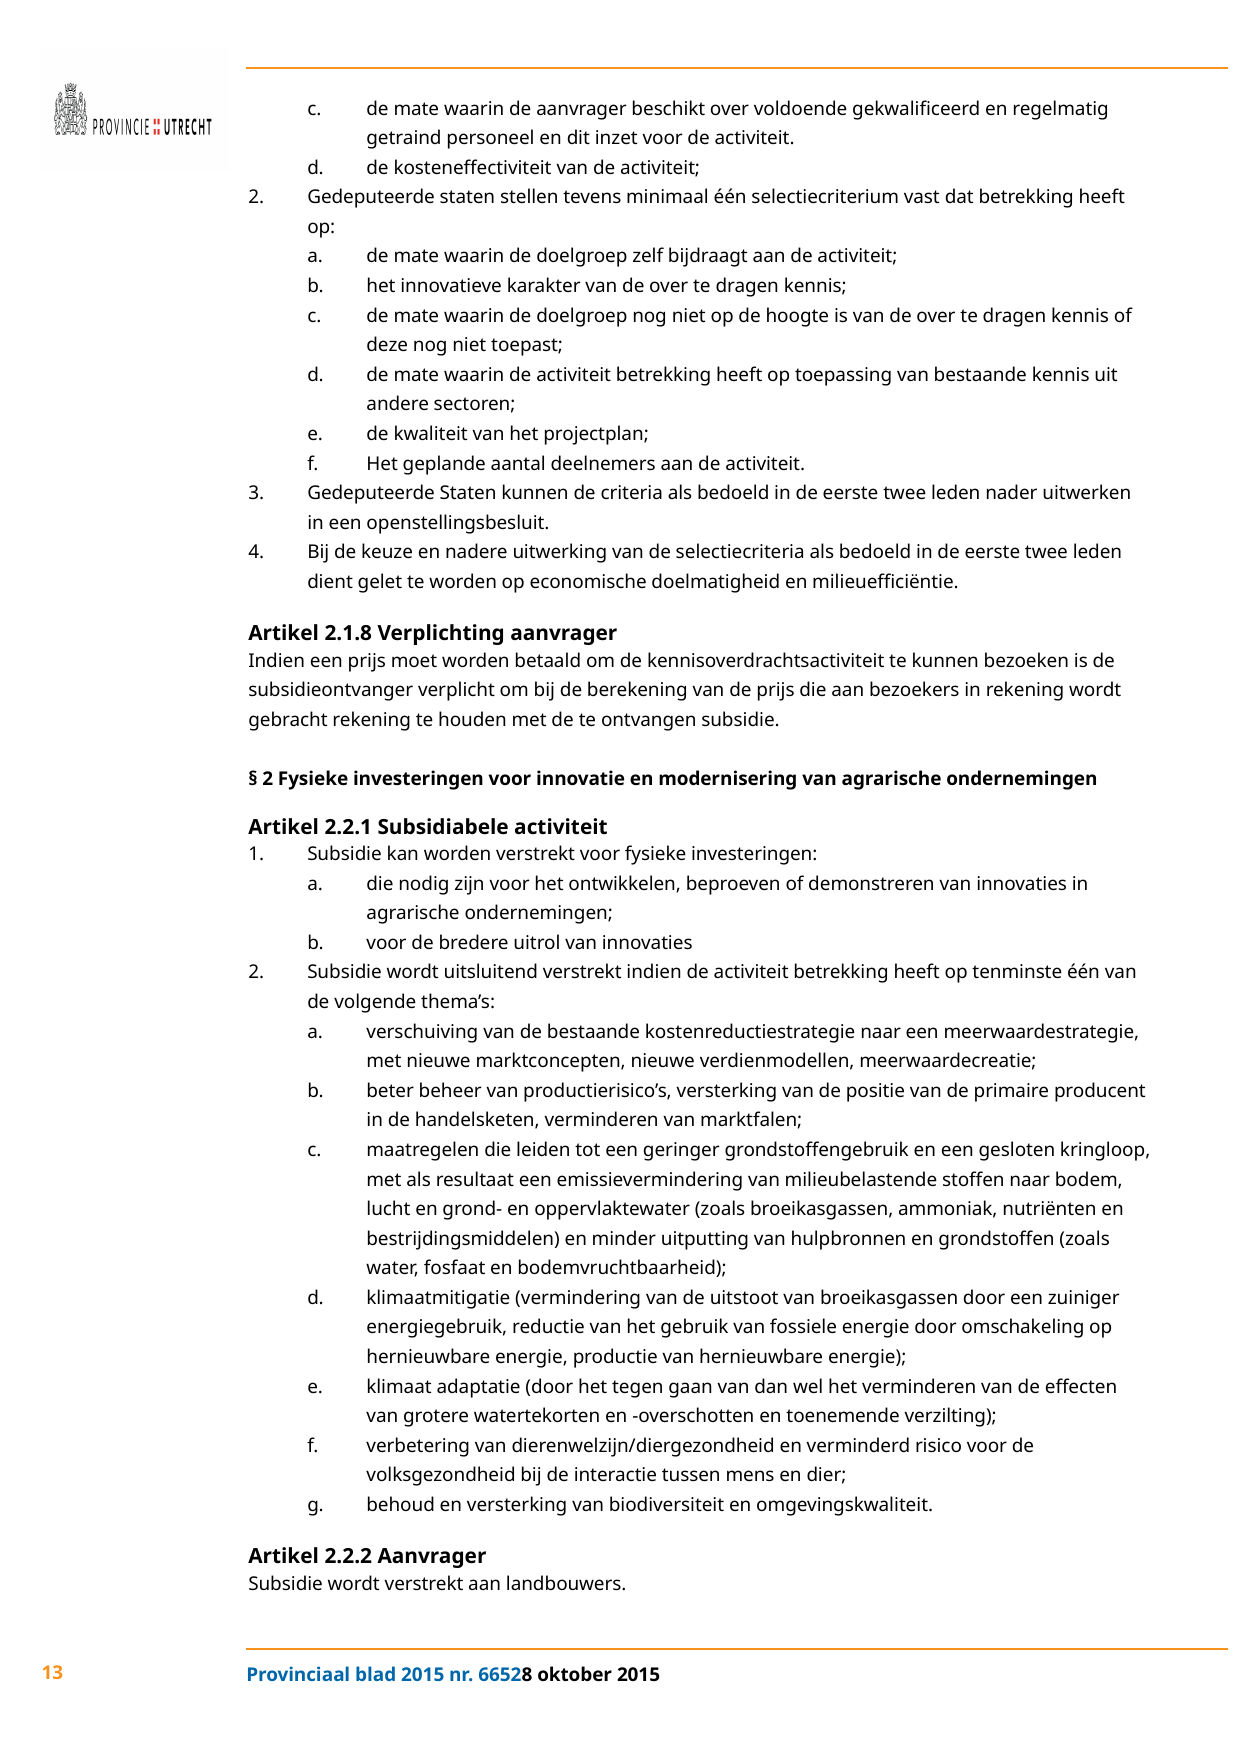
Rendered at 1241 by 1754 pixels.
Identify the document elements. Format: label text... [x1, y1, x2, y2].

list klimaat adaptatie (door het tegen gaan van dan wel het verminderen van de effecten van grotere watertekorten en -overschotten en toenemende verzilting); [307, 1373, 1152, 1428]
list het innovatieve karakter van de over te dragen kennis; [307, 272, 1152, 298]
list Subsidie kan worden verstrekt voor fysieke investeringen: [248, 840, 1152, 866]
list de kwaliteit van het projectplan; [307, 420, 1152, 446]
text Artikel 2.2.2 Aanvrager [248, 1542, 1152, 1570]
list de mate waarin de aanvrager beschikt over voldoende gekwalificeerd en regelmatig getraind personeel en dit inzet voor de activiteit. [307, 95, 1152, 150]
list verbetering van dierenwelzijn/diergezondheid en verminderd risico voor de volksgezondheid bij de interactie tussen mens en dier; [307, 1432, 1152, 1487]
picture [41, 47, 231, 172]
list Bij de keuze en nadere uitwerking van de selectiecriteria als bedoeld in de eerste twee leden dient gelet te worden op economische doelmatigheid en milieuefficiëntie. [248, 538, 1152, 594]
text Artikel 2.1.8 Verplichting aanvrager [248, 618, 1152, 647]
list de kosteneffectiviteit van de activiteit; [307, 154, 1152, 180]
text Indien een prijs moet worden betaald om de kennisoverdrachtsactiviteit te kunnen bezoeken is de subsidieontvanger verplicht om bij de berekening van de prijs die aan bezoekers in rekening wordt gebracht rekening te houden met de te ontvangen subsidie. [248, 647, 1152, 732]
list verschuiving van de bestaande kostenreductiestrategie naar een meerwaardestrategie, met nieuwe marktconcepten, nieuwe verdienmodellen, meerwaardecreatie; [307, 1018, 1152, 1073]
list de mate waarin de doelgroep zelf bijdraagt aan de activiteit; [307, 243, 1152, 268]
list Het geplande aantal deelnemers aan de activiteit. [307, 450, 1152, 476]
text § 2 Fysieke investeringen voor innovatie en modernisering van agrarische ondernemingen [248, 765, 1152, 791]
list de mate waarin de doelgroep nog niet op de hoogte is van de over te dragen kennis of deze nog niet toepast; [307, 302, 1152, 357]
list beter beheer van productierisico’s, versterking van de positie van de primaire producent in de handelsketen, verminderen van marktfalen; [307, 1077, 1152, 1132]
list Gedeputeerde staten stellen tevens minimaal één selectiecriterium vast dat betrekking heeft op: [248, 183, 1152, 239]
list Subsidie wordt uitsluitend verstrekt indien de activiteit betrekking heeft op tenminste één van de volgende thema’s: [248, 959, 1152, 1014]
text Subsidie wordt verstrekt aan landbouwers. [248, 1570, 1152, 1596]
list de mate waarin de activiteit betrekking heeft op toepassing van bestaande kennis uit andere sectoren; [307, 361, 1152, 416]
list die nodig zijn voor het ontwikkelen, beproeven of demonstreren van innovaties in agrarische ondernemingen; [307, 870, 1152, 925]
list voor de bredere uitrol van innovaties [307, 929, 1152, 955]
list maatregelen die leiden tot een geringer grondstoffengebruik en een gesloten kringloop, met als resultaat een emissievermindering van milieubelastende stoffen naar bodem, lucht en grond- en oppervlaktewater (zoals broeikasgassen, ammoniak, nutriënten en bestrijdingsmiddelen) en minder uitputting van hulpbronnen en grondstoffen (zoals water, fosfaat en bodemvruchtbaarheid); [307, 1136, 1152, 1280]
list Gedeputeerde Staten kunnen de criteria als bedoeld in de eerste twee leden nader uitwerken in een openstellingsbesluit. [248, 479, 1152, 535]
text Artikel 2.2.1 Subsidiabele activiteit [248, 812, 1152, 840]
list behoud en versterking van biodiversiteit en omgevingskwaliteit. [307, 1491, 1152, 1517]
list klimaatmitigatie (vermindering van de uitstoot van broeikasgassen door een zuiniger energiegebruik, reductie van het gebruik van fossiele energie door omschakeling op hernieuwbare energie, productie van hernieuwbare energie); [307, 1284, 1152, 1369]
